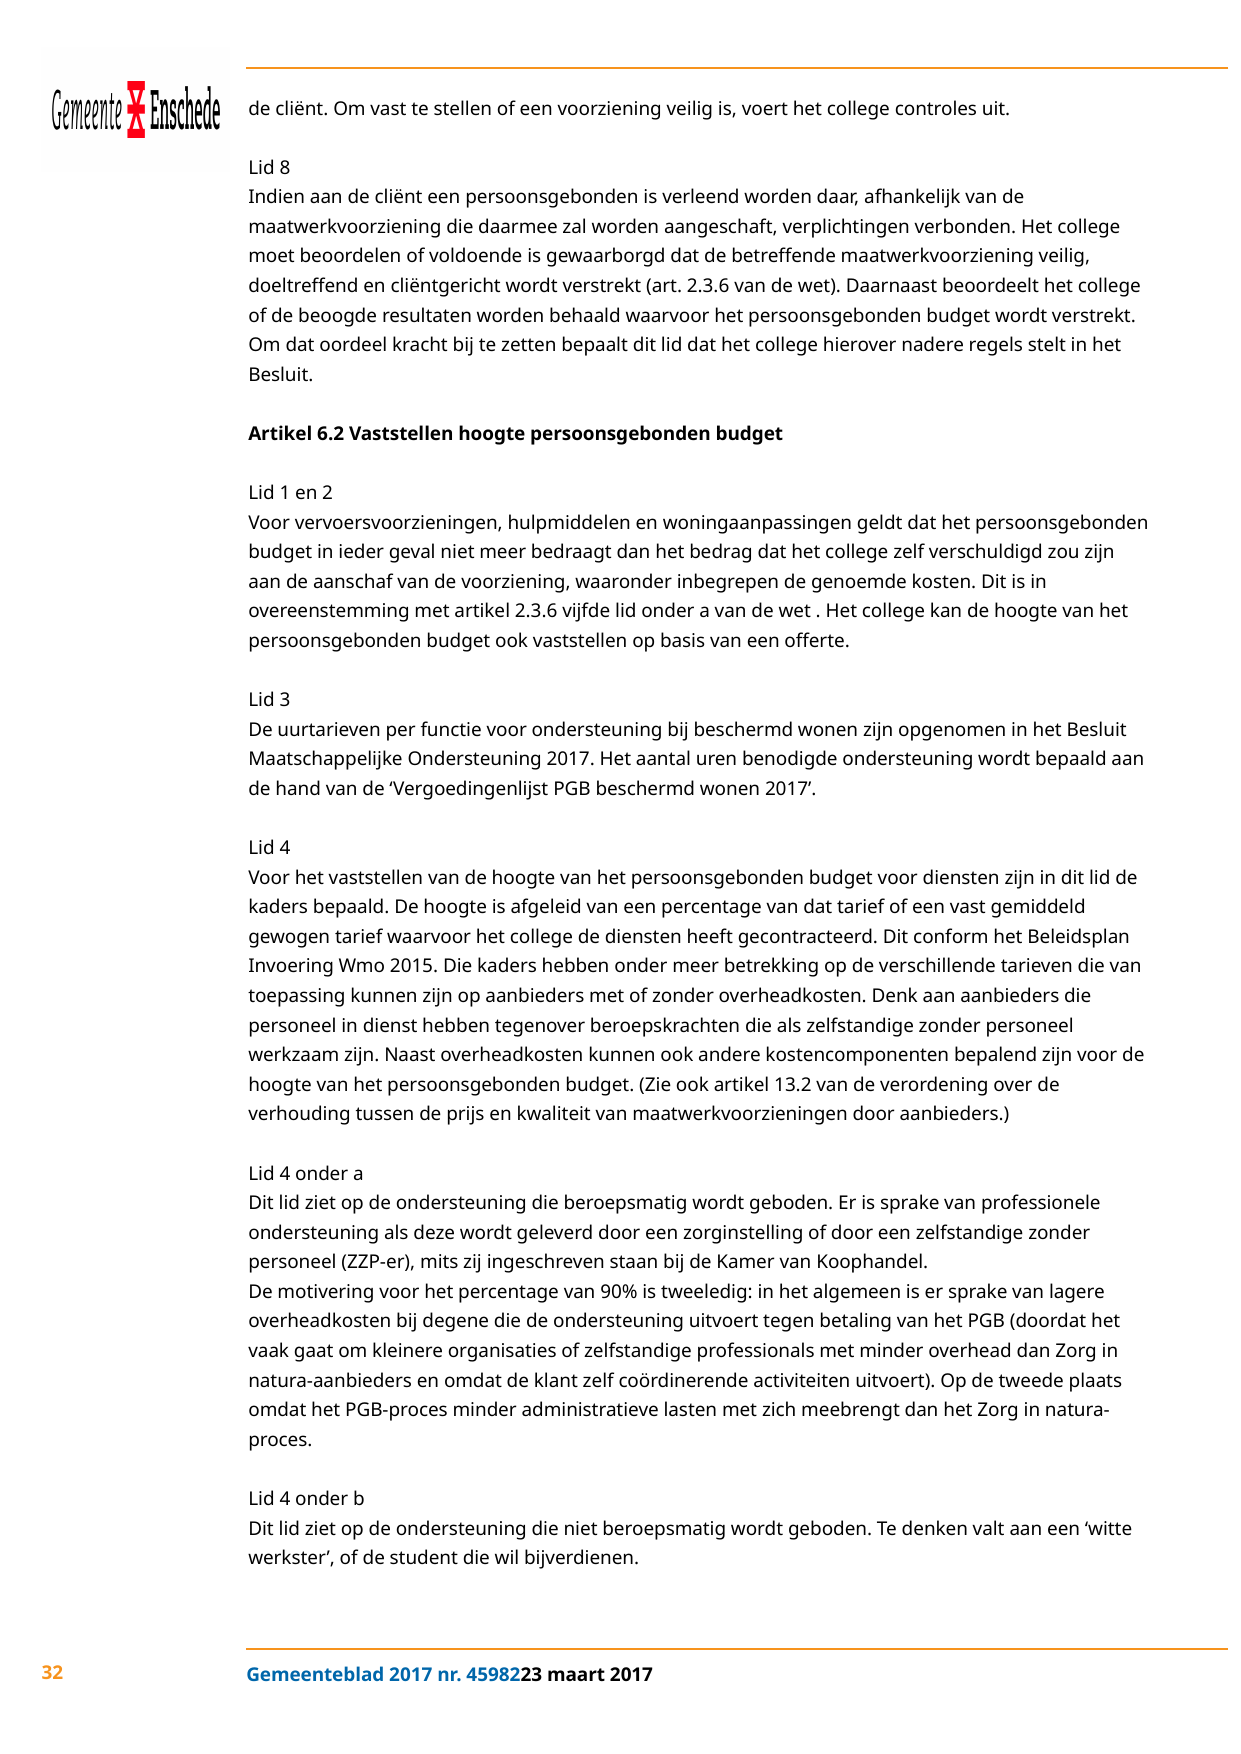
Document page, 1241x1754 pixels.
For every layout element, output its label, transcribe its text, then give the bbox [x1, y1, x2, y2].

text Voor het vaststellen van de hoogte van het persoonsgebonden budget voor diensten zijn in dit lid de kaders bepaald. De hoogte is afgeleid van een percentage van dat tarief of een vast gemiddeld gewogen tarief waarvoor het college de diensten heeft gecontracteerd. Dit conform het Beleidsplan Invoering Wmo 2015. Die kaders hebben onder meer betrekking op de verschillende tarieven die van toepassing kunnen zijn op aanbieders met of zonder overheadkosten. Denk aan aanbieders die personeel in dienst hebben tegenover beroepskrachten die als zelfstandige zonder personeel werkzaam zijn. Naast overheadkosten kunnen ook andere kostencomponenten bepalend zijn voor de hoogte van het persoonsgebonden budget. (Zie ook artikel 13.2 van de verordening over de verhouding tussen de prijs en kwaliteit van maatwerkvoorzieningen door aanbieders.) [248, 864, 1152, 1126]
text Lid 4 onder b [248, 1485, 1152, 1511]
text Lid 8 [248, 154, 1152, 180]
text Lid 1 en 2 [248, 479, 1152, 505]
text Voor vervoersvoorzieningen, hulpmiddelen en woningaanpassingen geldt dat het persoonsgebonden budget in ieder geval niet meer bedraagt dan het bedrag dat het college zelf verschuldigd zou zijn aan de aanschaf van de voorziening, waaronder inbegrepen de genoemde kosten. Dit is in overeenstemming met artikel 2.3.6 vijfde lid onder a van de wet . Het college kan de hoogte van het persoonsgebonden budget ook vaststellen op basis van een offerte. [248, 509, 1152, 653]
text Lid 4 onder a [248, 1160, 1152, 1186]
text De motivering voor het percentage van 90% is tweeledig: in het algemeen is er sprake van lagere overheadkosten bij degene die de ondersteuning uitvoert tegen betaling van het PGB (doordat het vaak gaat om kleinere organisaties of zelfstandige professionals met minder overhead dan Zorg in natura-aanbieders en omdat de klant zelf coördinerende activiteiten uitvoert). Op de tweede plaats omdat het PGB-proces minder administratieve lasten met zich meebrengt dan het Zorg in natura-proces. [248, 1278, 1152, 1452]
text Dit lid ziet op de ondersteuning die beroepsmatig wordt geboden. Er is sprake van professionele ondersteuning als deze wordt geleverd door een zorginstelling of door een zelfstandige zonder personeel (ZZP-er), mits zij ingeschreven staan bij de Kamer van Koophandel. [248, 1189, 1152, 1274]
text Lid 3 [248, 686, 1152, 712]
text Indien aan de cliënt een persoonsgebonden is verleend worden daar, afhankelijk van de maatwerkvoorziening die daarmee zal worden aangeschaft, verplichtingen verbonden. Het college moet beoordelen of voldoende is gewaarborgd dat de betreffende maatwerkvoorziening veilig, doeltreffend en cliëntgericht wordt verstrekt (art. 2.3.6 van de wet). Daarnaast beoordeelt het college of de beoogde resultaten worden behaald waarvoor het persoonsgebonden budget wordt verstrekt. Om dat oordeel kracht bij te zetten bepaalt dit lid dat het college hierover nadere regels stelt in het Besluit. [248, 183, 1152, 387]
text Dit lid ziet op de ondersteuning die niet beroepsmatig wordt geboden. Te denken valt aan een ‘witte werkster’, of de student die wil bijverdienen. [248, 1515, 1152, 1570]
text de cliënt. Om vast te stellen of een voorziening veilig is, voert het college controles uit. [248, 95, 1152, 121]
text Artikel 6.2 Vaststellen hoogte persoonsgebonden budget [248, 420, 1152, 446]
text De uurtarieven per functie voor ondersteuning bij beschermd wonen zijn opgenomen in het Besluit Maatschappelijke Ondersteuning 2017. Het aantal uren benodigde ondersteuning wordt bepaald aan de hand van de ‘Vergoedingenlijst PGB beschermd wonen 2017’. [248, 716, 1152, 801]
text Lid 4 [248, 834, 1152, 860]
picture [41, 47, 231, 172]
